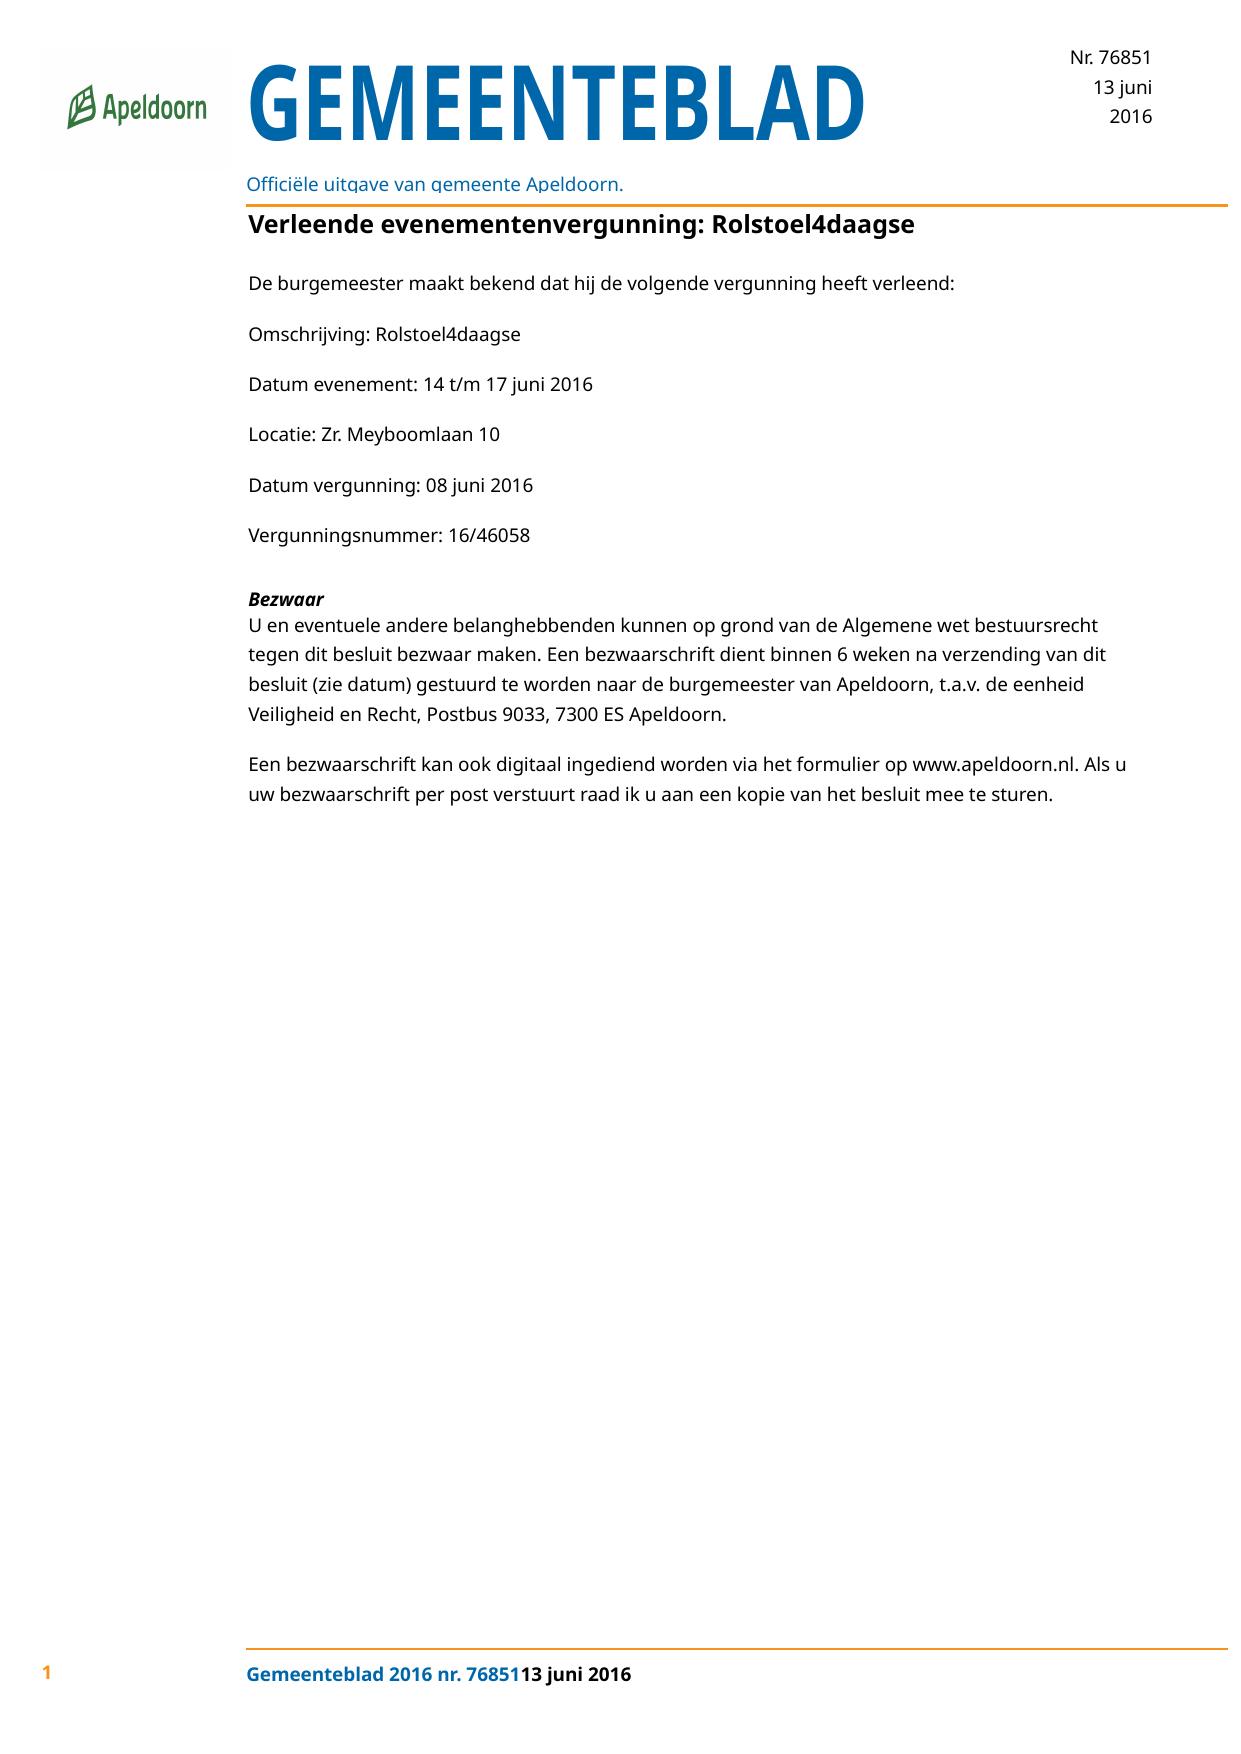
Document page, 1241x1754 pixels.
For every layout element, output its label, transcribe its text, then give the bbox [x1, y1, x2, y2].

text Bezwaar [248, 586, 1152, 612]
picture [41, 47, 231, 172]
text Datum vergunning: 08 juni 2016 [248, 472, 1152, 498]
text Een bezwaarschrift kan ook digitaal ingediend worden via het formulier op www.apeldoorn.nl. Als u uw bezwaarschrift per post verstuurt raad ik u aan een kopie van het besluit mee te sturen. [248, 751, 1152, 807]
text De burgemeester maakt bekend dat hij de volgende vergunning heeft verleend: [248, 270, 1152, 296]
text U en eventuele andere belanghebbenden kunnen op grond van de Algemene wet bestuursrecht tegen dit besluit bezwaar maken. Een bezwaarschrift dient binnen 6 weken na verzending van dit besluit (zie datum) gestuurd te worden naar de burgemeester van Apeldoorn, t.a.v. de eenheid Veiligheid en Recht, Postbus 9033, 7300 ES Apeldoorn. [248, 612, 1152, 727]
text Verleende evenementenvergunning: Rolstoel4daagse [248, 207, 1152, 241]
text Omschrijving: Rolstoel4daagse [248, 321, 1152, 346]
text Locatie: Zr. Meyboomlaan 10 [248, 422, 1152, 447]
text Vergunningsnummer: 16/46058 [248, 522, 1152, 548]
text Datum evenement: 14 t/m 17 juni 2016 [248, 371, 1152, 397]
